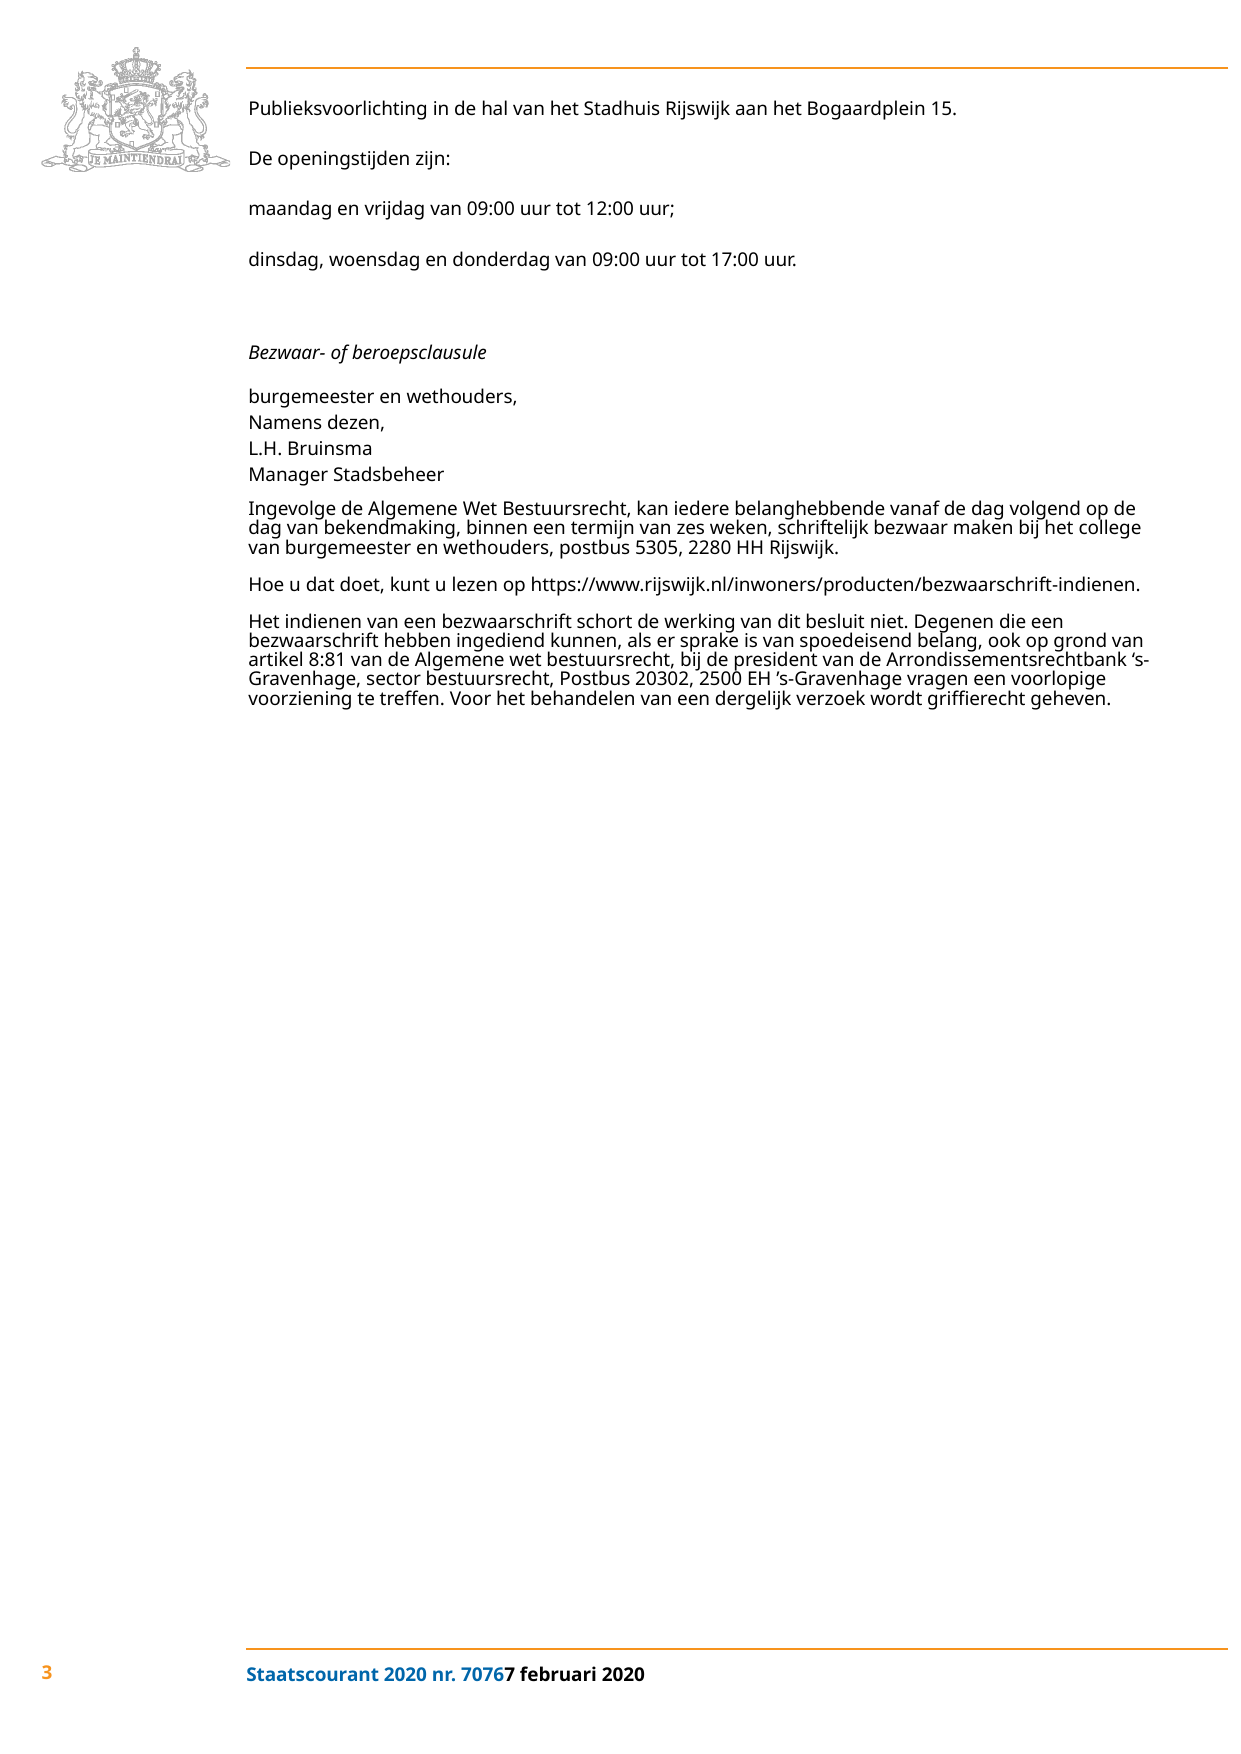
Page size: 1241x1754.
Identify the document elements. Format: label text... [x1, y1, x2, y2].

text burgemeester en wethouders, [248, 383, 1152, 409]
text Manager Stadsbeheer [248, 461, 1152, 486]
text Hoe u dat doet, kunt u lezen op https://www.rijswijk.nl/inwoners/producten/bezwaarschrift-indienen. [248, 576, 1152, 595]
text maandag en vrijdag van 09:00 uur tot 12:00 uur; [248, 196, 1152, 221]
text L.H. Bruinsma [248, 435, 1152, 461]
text Ingevolge de Algemene Wet Bestuursrecht, kan iedere belanghebbende vanaf de dag volgend op de dag van bekendmaking, binnen een termijn van zes weken, schriftelijk bezwaar maken bij het college van burgemeester en wethouders, postbus 5305, 2280 HH Rijswijk. [248, 500, 1152, 558]
picture [41, 47, 231, 172]
text Namens dezen, [248, 409, 1152, 435]
text Bezwaar- of beroepsclausule [248, 339, 1152, 365]
text De openingstijden zijn: [248, 145, 1152, 171]
text dinsdag, woensdag en donderdag van 09:00 uur tot 17:00 uur. [248, 246, 1152, 272]
text Het indienen van een bezwaarschrift schort de werking van dit besluit niet. Degenen die een bezwaarschrift hebben ingediend kunnen, als er sprake is van spoedeisend belang, ook op grond van artikel 8:81 van de Algemene wet bestuursrecht, bij de president van de Arrondissementsrechtbank ‘s-Gravenhage, sector bestuursrecht, Postbus 20302, 2500 EH ’s-Gravenhage vragen een voorlopige voorziening te treffen. Voor het behandelen van een dergelijk verzoek wordt griffierecht geheven. [248, 613, 1152, 709]
text Publieksvoorlichting in de hal van het Stadhuis Rijswijk aan het Bogaardplein 15. [248, 95, 1152, 121]
